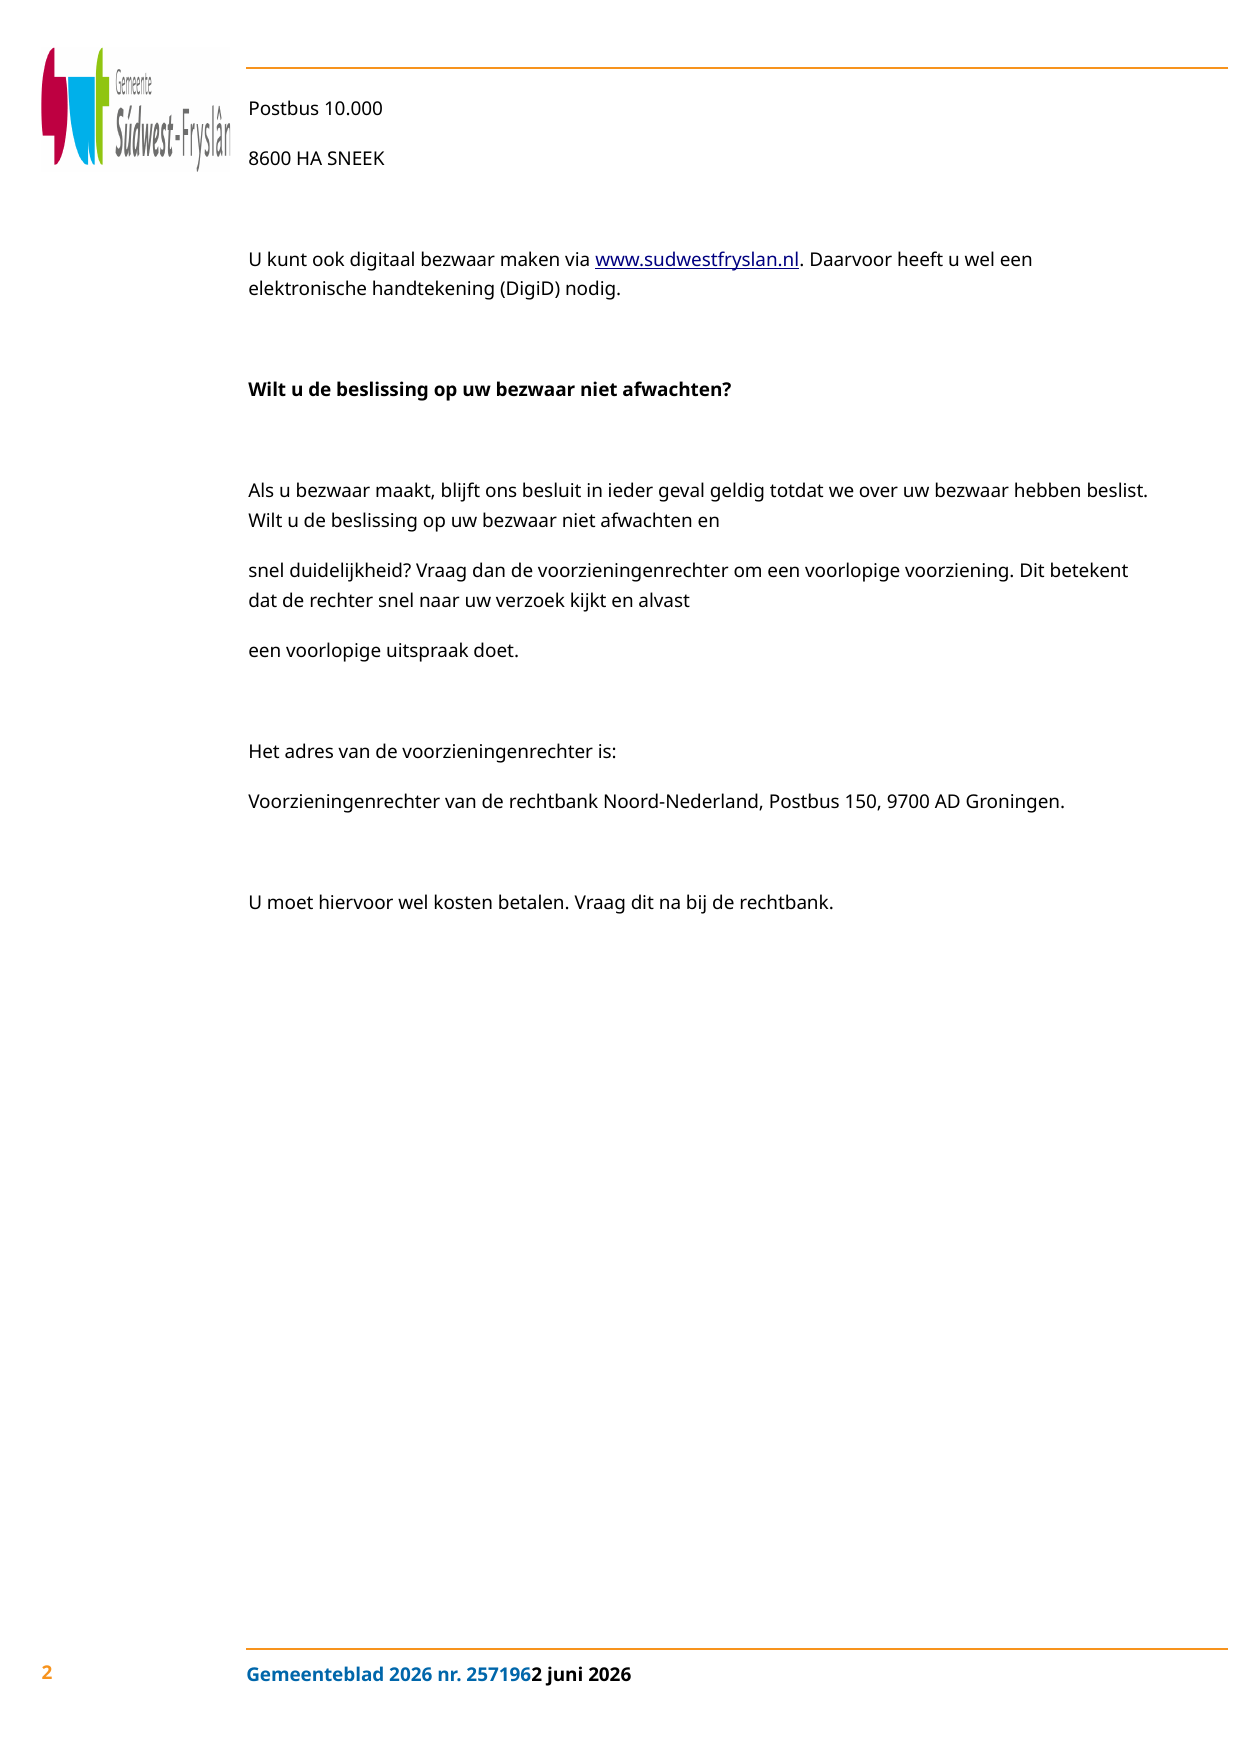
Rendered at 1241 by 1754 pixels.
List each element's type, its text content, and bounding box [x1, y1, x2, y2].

text U kunt ook digitaal bezwaar maken via www.sudwestfryslan.nl. Daarvoor heeft u wel een elektronische handtekening (DigiD) nodig. [248, 246, 1152, 301]
text U moet hiervoor wel kosten betalen. Vraag dit na bij de rechtbank. [248, 889, 1152, 915]
text Als u bezwaar maakt, blijft ons besluit in ieder geval geldig totdat we over uw bezwaar hebben beslist. Wilt u de beslissing op uw bezwaar niet afwachten en [248, 477, 1152, 533]
text een voorlopige uitspraak doet. [248, 637, 1152, 663]
text Wilt u de beslissing op uw bezwaar niet afwachten? [248, 376, 1152, 402]
text Voorzieningenrechter van de rechtbank Noord-Nederland, Postbus 150, 9700 AD Groningen. [248, 788, 1152, 814]
text 8600 HA SNEEK [248, 145, 1152, 171]
picture [41, 47, 231, 172]
text Het adres van de voorzieningenrechter is: [248, 738, 1152, 764]
text snel duidelijkheid? Vraag dan de voorzieningenrechter om een voorlopige voorziening. Dit betekent dat de rechter snel naar uw verzoek kijkt en alvast [248, 557, 1152, 613]
text Postbus 10.000 [248, 95, 1152, 121]
